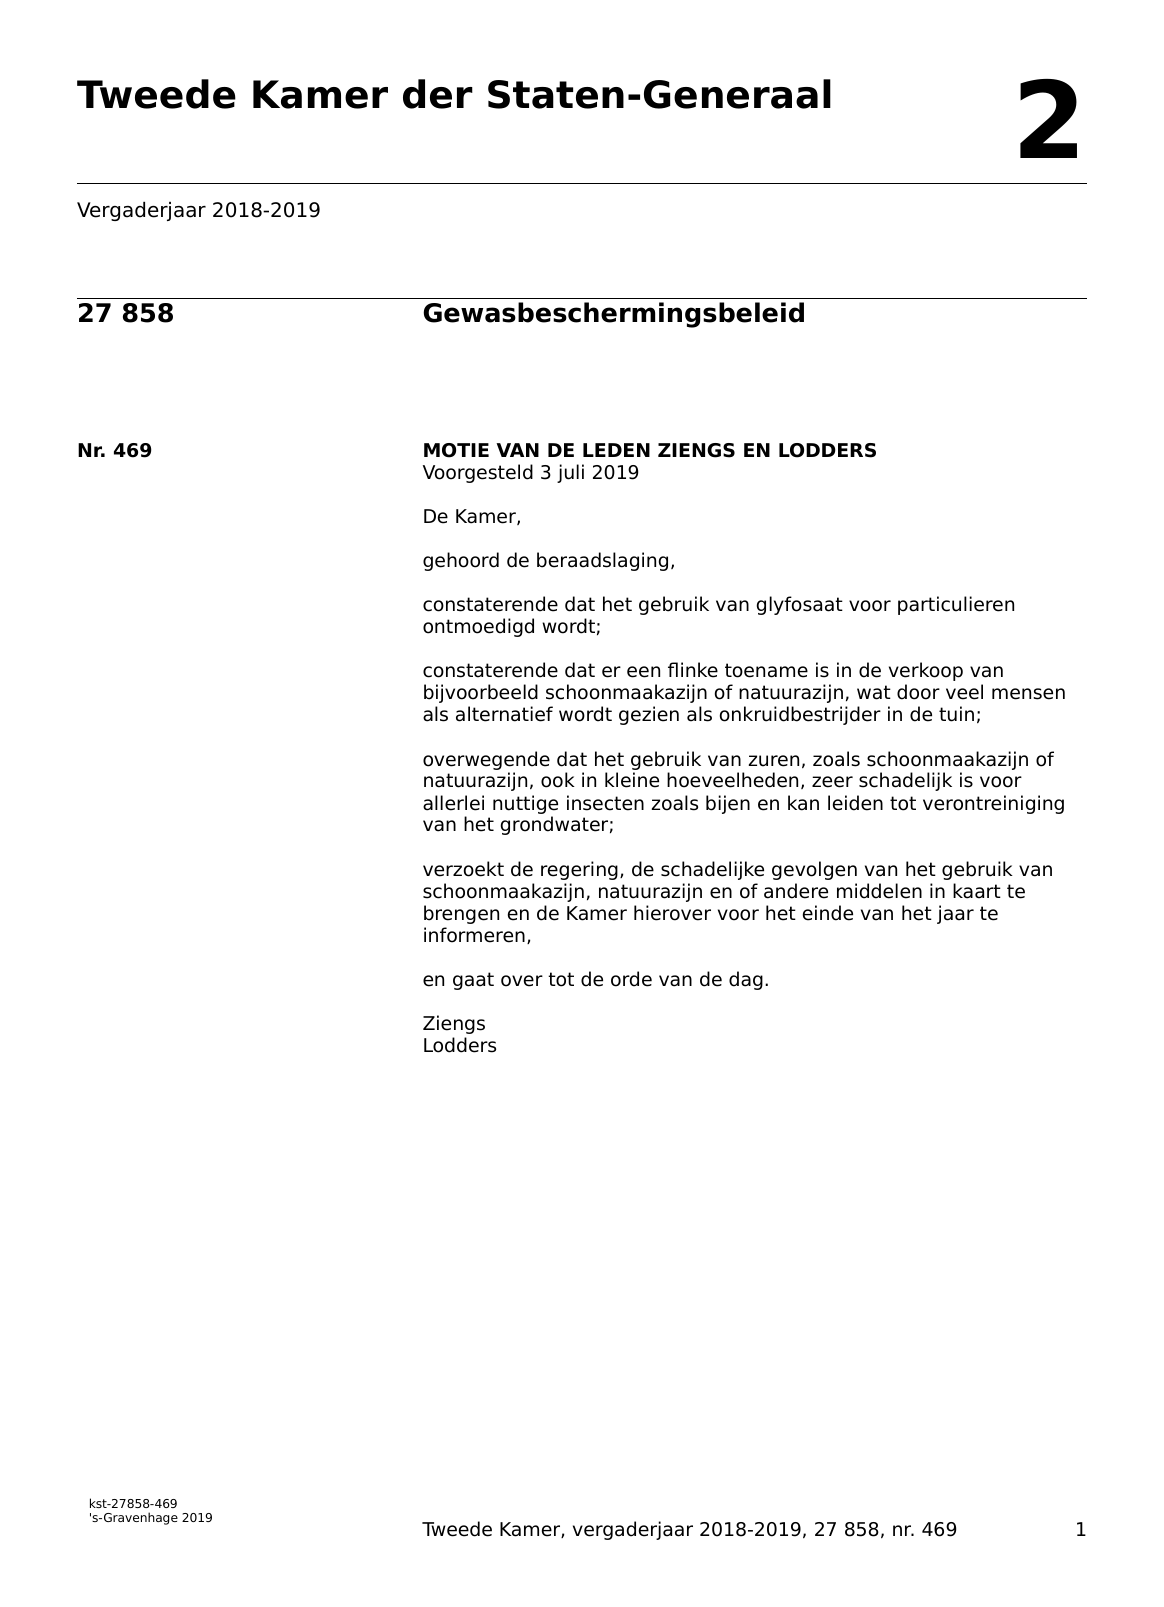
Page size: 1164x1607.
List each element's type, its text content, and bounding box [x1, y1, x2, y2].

text constaterende dat er een flinke toename is in de verkoop van bijvoorbeeld schoonmaakazijn of natuurazijn, wat door veel mensen als alternatief wordt gezien als onkruidbestrijder in de tuin; [422, 660, 1087, 726]
text De Kamer, [422, 506, 1087, 528]
table_cell Vergaderjaar 2018-2019 [77, 184, 1087, 298]
table_header Tweede Kamer der Staten-Generaal [77, 59, 886, 183]
text verzoekt de regering, de schadelijke gevolgen van het gebruik van schoonmaakazijn, natuurazijn en of andere middelen in kaart te brengen en de Kamer hierover voor het einde van het jaar te informeren, [422, 858, 1087, 946]
text kst-27858-469 [88, 1497, 323, 1511]
text Ziengs [422, 1013, 1087, 1035]
text Lodders [422, 1035, 1087, 1057]
table_header 2 [886, 59, 1087, 183]
text gehoord de beraadslaging, [422, 550, 1087, 572]
text en gaat over tot de orde van de dag. [422, 969, 1087, 991]
subtitle Nr. 469 MOTIE VAN DE LEDEN ZIENGS EN LODDERS [77, 440, 1087, 462]
text overwegende dat het gebruik van zuren, zoals schoonmaakazijn of natuurazijn, ook in kleine hoeveelheden, zeer schadelijk is voor allerlei nuttige insecten zoals bijen en kan leiden tot verontreiniging van het grondwater; [422, 748, 1087, 836]
text Voorgesteld 3 juli 2019 [422, 462, 1087, 484]
text 's-Gravenhage 2019 [88, 1511, 323, 1525]
text constaterende dat het gebruik van glyfosaat voor particulieren ontmoedigd wordt; [422, 594, 1087, 638]
subtitle 27 858 Gewasbeschermingsbeleid [77, 299, 1087, 329]
